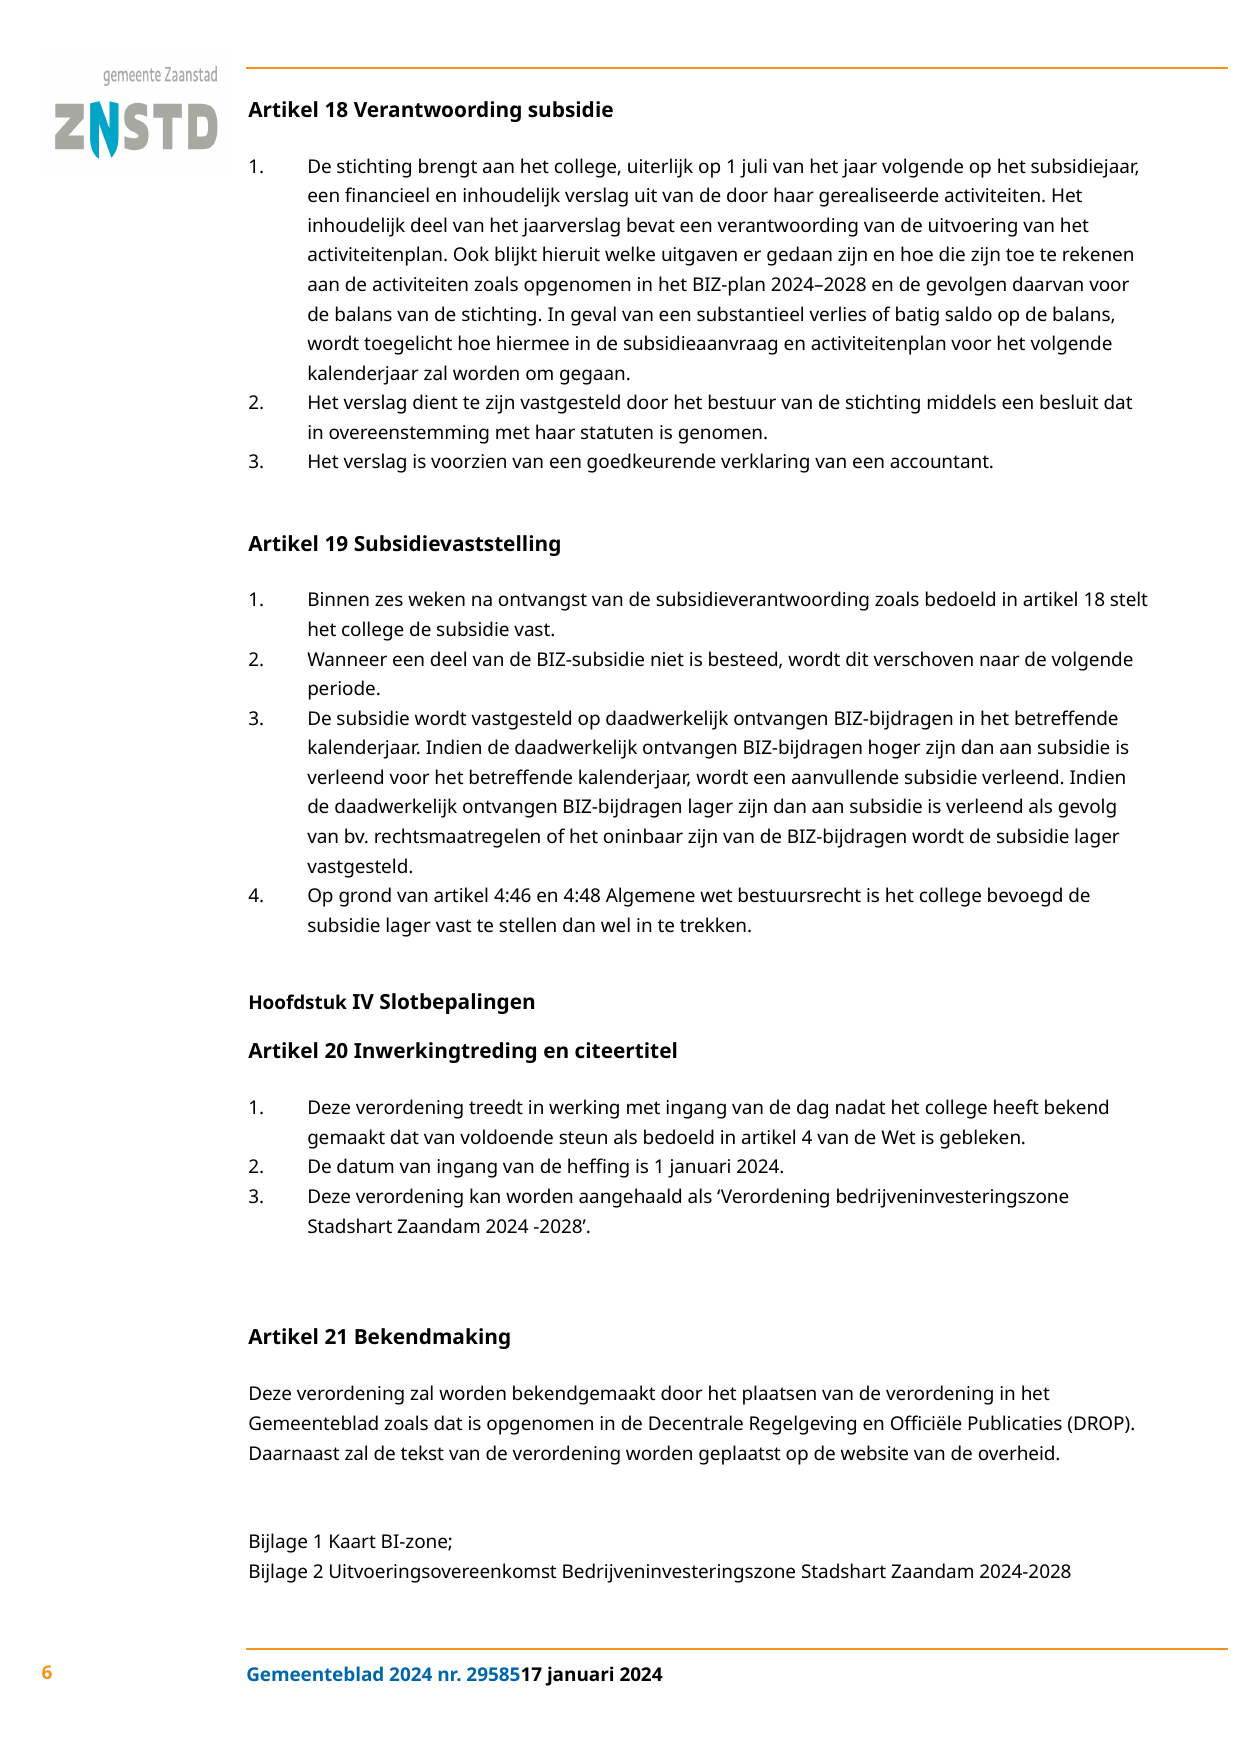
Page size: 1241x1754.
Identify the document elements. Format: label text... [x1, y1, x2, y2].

list De subsidie wordt vastgesteld op daadwerkelijk ontvangen BIZ-bijdragen in het betreffende kalenderjaar. Indien de daadwerkelijk ontvangen BIZ-bijdragen hoger zijn dan aan subsidie is verleend voor het betreffende kalenderjaar, wordt een aanvullende subsidie verleend. Indien de daadwerkelijk ontvangen BIZ-bijdragen lager zijn dan aan subsidie is verleend als gevolg van bv. rechtsmaatregelen of het oninbaar zijn van de BIZ-bijdragen wordt de subsidie lager vastgesteld. [248, 705, 1152, 879]
text Artikel 19 Subsidievaststelling [248, 529, 1152, 557]
text Bijlage 1 Kaart BI-zone; [248, 1528, 1152, 1554]
text Deze verordening zal worden bekendgemaakt door het plaatsen van de verordening in het Gemeenteblad zoals dat is opgenomen in de Decentrale Regelgeving en Officiële Publicaties (DROP). Daarnaast zal de tekst van de verordening worden geplaatst op de website van de overheid. [248, 1381, 1152, 1465]
list De stichting brengt aan het college, uiterlijk op 1 juli van het jaar volgende op het subsidiejaar, een financieel en inhoudelijk verslag uit van de door haar gerealiseerde activiteiten. Het inhoudelijk deel van het jaarverslag bevat een verantwoording van de uitvoering van het activiteitenplan. Ook blijkt hieruit welke uitgaven er gedaan zijn en hoe die zijn toe te rekenen aan de activiteiten zoals opgenomen in het BIZ-plan 2024–2028 en de gevolgen daarvan voor de balans van de stichting. In geval van een substantieel verlies of batig saldo op de balans, wordt toegelicht hoe hiermee in de subsidieaanvraag en activiteitenplan voor het volgende kalenderjaar zal worden om gegaan. [248, 153, 1152, 386]
list Het verslag dient te zijn vastgesteld door het bestuur van de stichting middels een besluit dat in overeenstemming met haar statuten is genomen. [248, 389, 1152, 445]
text Artikel 18 Verantwoording subsidie [248, 95, 1152, 123]
list Het verslag is voorzien van een goedkeurende verklaring van een accountant. [248, 449, 1152, 474]
text Hoofdstuk IV Slotbepalingen [248, 987, 1152, 1016]
text Artikel 21 Bekendmaking [248, 1322, 1152, 1351]
text Bijlage 2 Uitvoeringsovereenkomst Bedrijveninvesteringszone Stadshart Zaandam 2024-2028 [248, 1558, 1152, 1584]
list Op grond van artikel 4:46 en 4:48 Algemene wet bestuursrecht is het college bevoegd de subsidie lager vast te stellen dan wel in te trekken. [248, 882, 1152, 938]
text Artikel 20 Inwerkingtreding en citeertitel [248, 1037, 1152, 1065]
picture [41, 47, 231, 172]
list Deze verordening treedt in werking met ingang van de dag nadat het college heeft bekend gemaakt dat van voldoende steun als bedoeld in artikel 4 van de Wet is gebleken. [248, 1094, 1152, 1150]
list De datum van ingang van de heffing is 1 januari 2024. [248, 1154, 1152, 1179]
list Binnen zes weken na ontvangst van de subsidieverantwoording zoals bedoeld in artikel 18 stelt het college de subsidie vast. [248, 587, 1152, 642]
list Deze verordening kan worden aangehaald als ‘Verordening bedrijveninvesteringszone Stadshart Zaandam 2024 -2028’. [248, 1183, 1152, 1239]
list Wanneer een deel van de BIZ-subsidie niet is besteed, wordt dit verschoven naar de volgende periode. [248, 646, 1152, 701]
